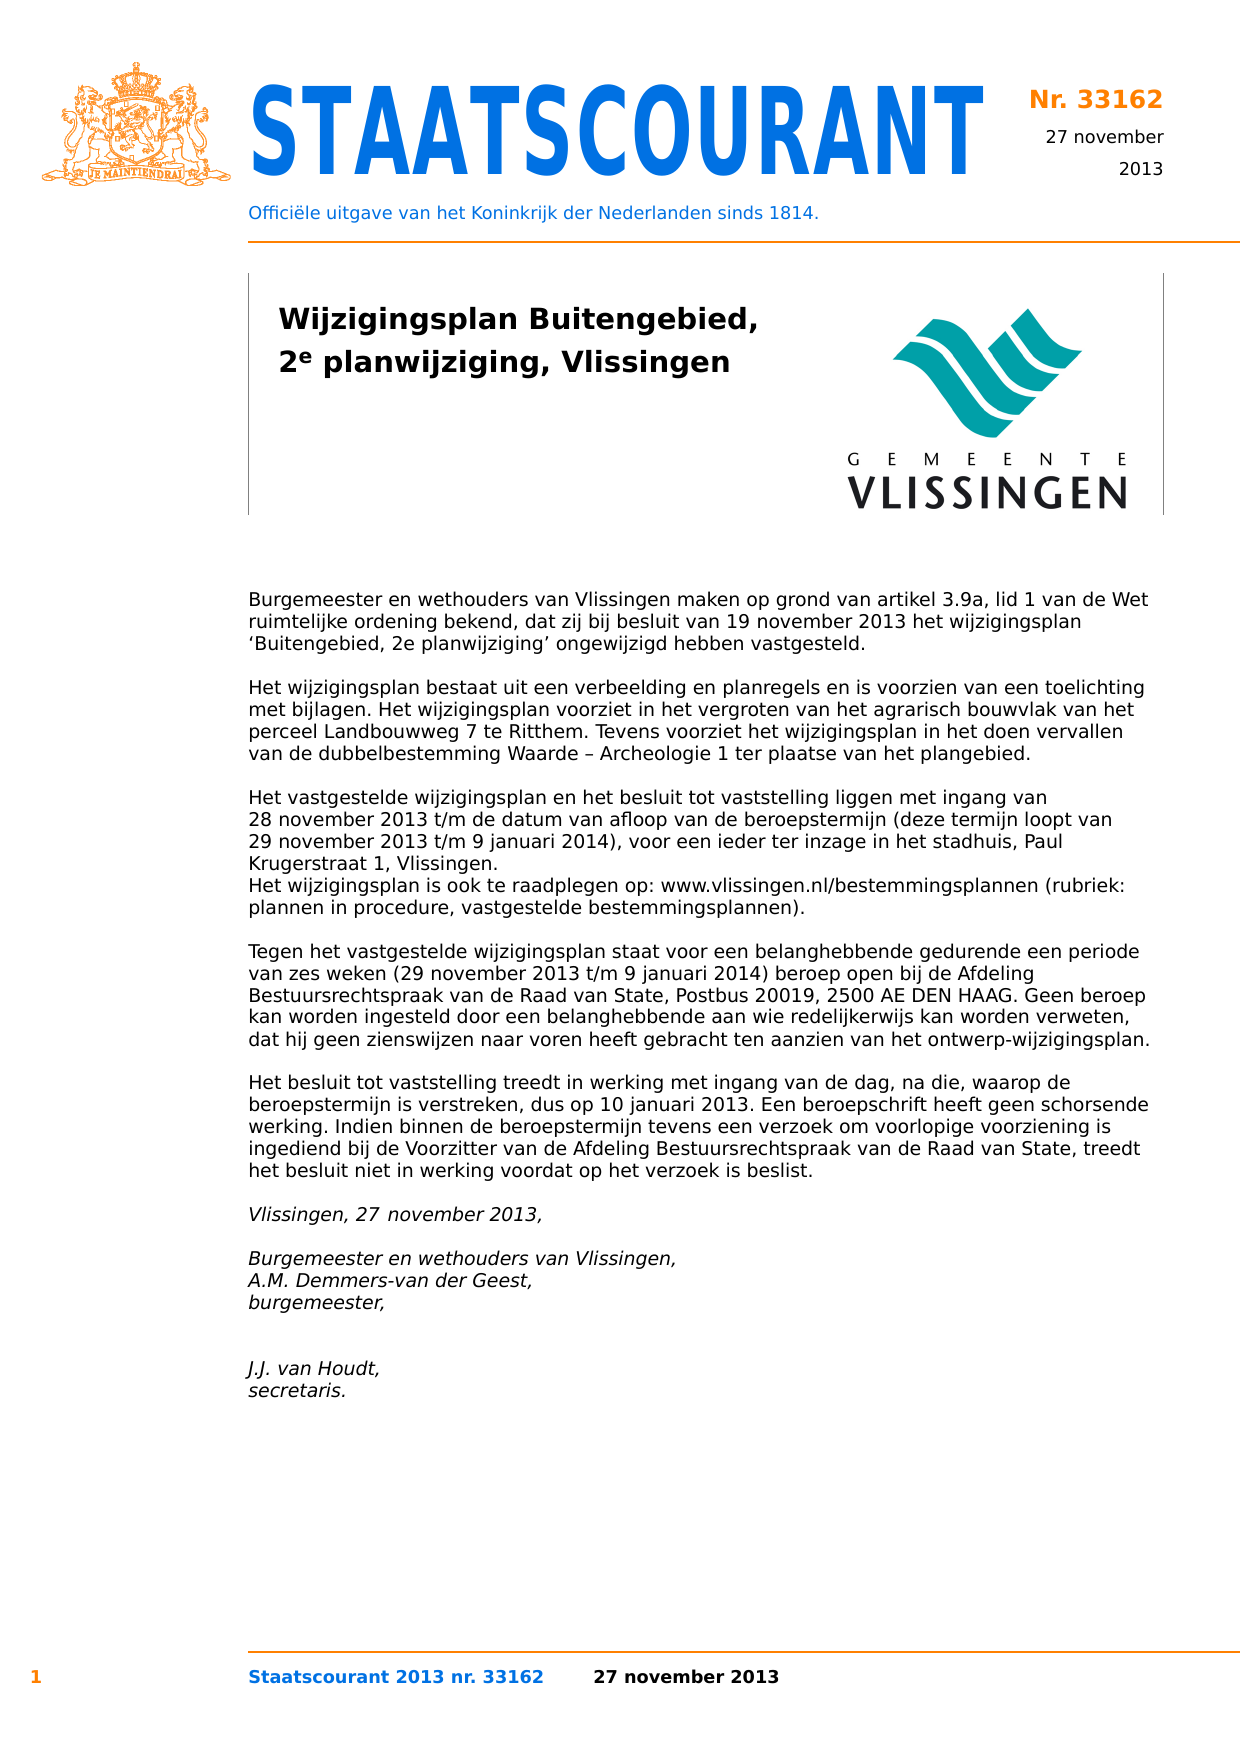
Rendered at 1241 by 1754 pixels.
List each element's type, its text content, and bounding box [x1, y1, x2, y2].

text Burgemeester en wethouders van Vlissingen, A.M. Demmers-van der Geest, burgemeester, [248, 1248, 1163, 1314]
subtitle Wijzigingsplan Buitengebied, 2e planwijziging, Vlissingen [249, 273, 1163, 515]
picture [838, 302, 1134, 516]
text Het vastgestelde wijzigingsplan en het besluit tot vaststelling liggen met ingang van 28 november 2013 t/m de datum van afloop van de beroepstermijn (deze termijn loopt van 29 november 2013 t/m 9 januari 2014), voor een ieder ter inzage in het stadhuis, Paul Krugerstraat 1, Vlissingen. [248, 787, 1163, 875]
table_header Nr. 33162 [998, 62, 1240, 121]
text Het wijzigingsplan bestaat uit een verbeelding en planregels en is voorzien van een toelichting met bijlagen. Het wijzigingsplan voorziet in het vergroten van het agrarisch bouwvlak van het perceel Landbouwweg 7 te Ritthem. Tevens voorziet het wijzigingsplan in het doen vervallen van de dubbelbestemming Waarde – Archeologie 1 ter plaatse van het plangebied. [248, 677, 1163, 765]
text Vlissingen, 27 november 2013, [248, 1204, 1163, 1226]
text Het wijzigingsplan is ook te raadplegen op: www.vlissingen.nl/bestemmingsplannen (rubriek: plannen in procedure, vastgestelde bestemmingsplannen). [248, 875, 1163, 919]
text J.J. van Houdt, secretaris. [248, 1336, 1163, 1402]
table_cell 27 november [998, 121, 1240, 153]
text Het besluit tot vaststelling treedt in werking met ingang van de dag, na die, waarop de beroepstermijn is verstreken, dus op 10 januari 2013. Een beroepschrift heeft geen schorsende werking. Indien binnen de beroepstermijn tevens een verzoek om voorlopige voorziening is ingediend bij de Voorzitter van de Afdeling Bestuursrechtspraak van de Raad van State, treedt het besluit niet in werking voordat op het verzoek is beslist. [248, 1072, 1163, 1182]
table_cell 2013 [998, 153, 1240, 203]
picture [41, 62, 231, 186]
table_header STAATSCOURANT [248, 62, 998, 203]
text Tegen het vastgestelde wijzigingsplan staat voor een belanghebbende gedurende een periode van zes weken (29 november 2013 t/m 9 januari 2014) beroep open bij de Afdeling Bestuursrechtspraak van de Raad van State, Postbus 20019, 2500 AE DEN HAAG. Geen beroep kan worden ingesteld door een belanghebbende aan wie redelijkerwijs kan worden verweten, dat hij geen zienswijzen naar voren heeft gebracht ten aanzien van het ontwerp-wijzigingsplan. [248, 941, 1163, 1050]
table_header [25, 62, 248, 241]
text Burgemeester en wethouders van Vlissingen maken op grond van artikel 3.9a, lid 1 van de Wet ruimtelijke ordening bekend, dat zij bij besluit van 19 november 2013 het wijzigingsplan ‘Buitengebied, 2e planwijziging’ ongewijzigd hebben vastgesteld. [248, 589, 1163, 655]
table_cell Officiële uitgave van het Koninkrijk der Nederlanden sinds 1814. [248, 203, 1240, 241]
